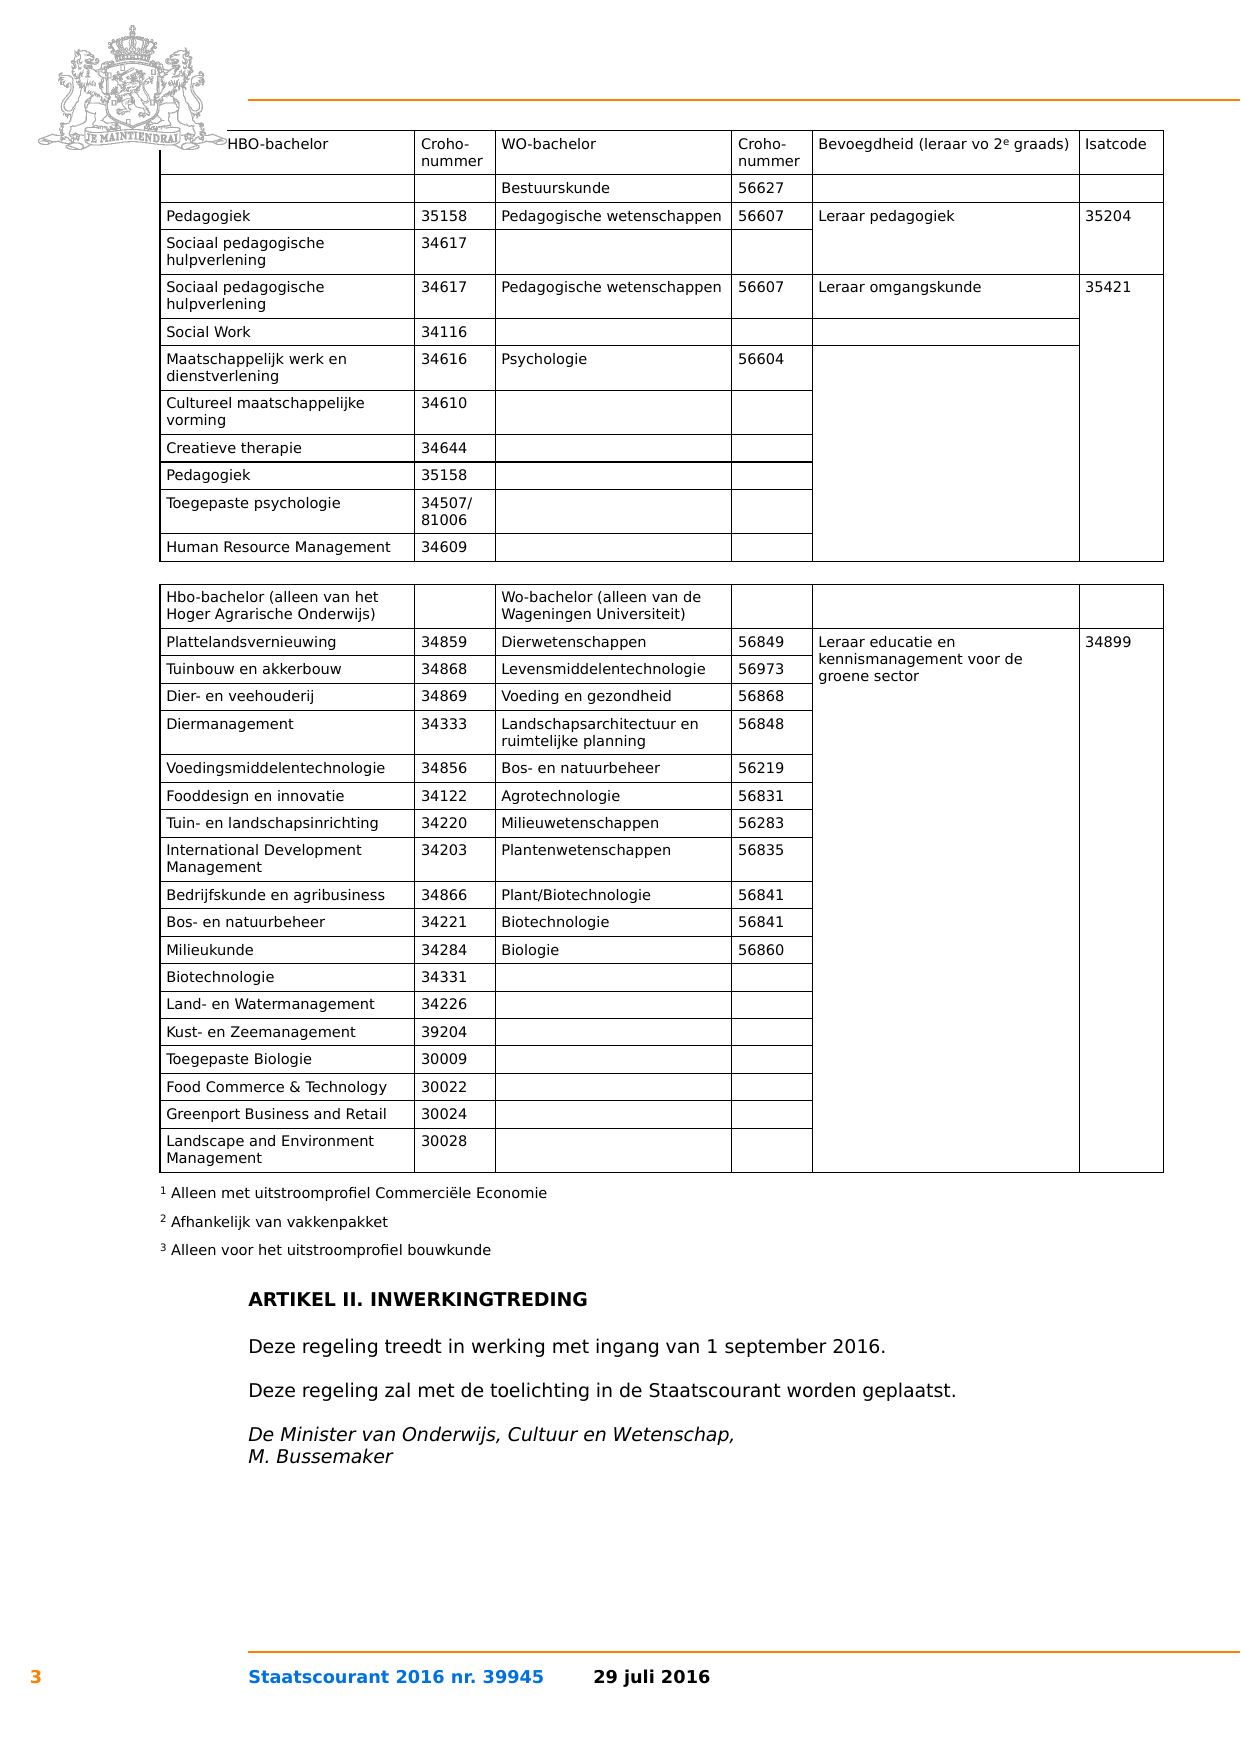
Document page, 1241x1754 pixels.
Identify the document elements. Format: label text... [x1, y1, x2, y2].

table_header Croho-nummer [732, 131, 812, 174]
table_cell [813, 346, 1079, 561]
table_cell [496, 1101, 731, 1127]
table_cell [496, 964, 731, 991]
table_cell 56973 [732, 656, 812, 683]
table_cell [732, 1129, 812, 1172]
table_cell Cultureel maatschappelijke vorming [161, 391, 414, 434]
table_cell Psychologie [496, 346, 731, 389]
table_cell Tuinbouw en akkerbouw [161, 656, 414, 683]
table_cell [732, 534, 812, 561]
table_cell 34899 [1080, 629, 1163, 1172]
table_cell 56604 [732, 346, 812, 389]
table_cell 35158 [415, 463, 495, 489]
table_cell Landschapsarchitectuur en ruimtelijke planning [496, 711, 731, 754]
table_header [732, 585, 812, 628]
table_cell 34856 [415, 755, 495, 782]
table_cell [732, 992, 812, 1018]
table_cell Greenport Business and Retail [161, 1101, 414, 1127]
table_cell 56607 [732, 203, 812, 229]
table_cell 34203 [415, 838, 495, 881]
table_cell [813, 175, 1079, 202]
text De Minister van Onderwijs, Cultuur en Wetenschap, M. Bussemaker [248, 1424, 1163, 1468]
table_cell Biologie [496, 937, 731, 963]
table_cell Leraar educatie en kennismanagement voor de groene sector [813, 629, 1079, 1172]
table_cell 30024 [415, 1101, 495, 1127]
table_cell 34644 [415, 435, 495, 461]
table_cell 34866 [415, 882, 495, 908]
table_cell Milieukunde [161, 937, 414, 963]
table_cell Toegepaste Biologie [161, 1046, 414, 1073]
table_cell 34122 [415, 783, 495, 809]
table_cell Bestuurskunde [496, 175, 731, 202]
table_cell [732, 435, 812, 461]
table_cell Voedingsmiddelentechnologie [161, 755, 414, 782]
table_cell 56841 [732, 909, 812, 936]
table_cell 56219 [732, 755, 812, 782]
table_cell [732, 319, 812, 345]
table_cell 56607 [732, 275, 812, 318]
table_header Hbo-bachelor (alleen van het Hoger Agrarische Onderwijs) [161, 585, 414, 628]
table_cell Dier- en veehouderij [161, 684, 414, 710]
table_header [813, 585, 1079, 628]
table_cell Milieuwetenschappen [496, 810, 731, 837]
table_cell Pedagogische wetenschappen [496, 275, 731, 318]
table_cell 34331 [415, 964, 495, 991]
table_cell Sociaal pedagogische hulpverlening [161, 275, 414, 318]
table_cell [496, 1019, 731, 1045]
table_cell Toegepaste psychologie [161, 490, 414, 533]
table_cell [496, 1046, 731, 1073]
table_cell [732, 1046, 812, 1073]
table_cell Maatschappelijk werk en dienstverlening [161, 346, 414, 389]
table_cell [496, 319, 731, 345]
table_cell 35158 [415, 203, 495, 229]
table_cell Landscape and Environment Management [161, 1129, 414, 1172]
table_header HBO-bachelor [161, 131, 414, 174]
table_cell Food Commerce & Technology [161, 1074, 414, 1100]
table_cell [1080, 175, 1163, 202]
table_cell Pedagogiek [161, 463, 414, 489]
table_cell 34869 [415, 684, 495, 710]
table_cell Kust- en Zeemanagement [161, 1019, 414, 1045]
table_cell 34609 [415, 534, 495, 561]
text Deze regeling zal met de toelichting in de Staatscourant worden geplaatst. [248, 1380, 1163, 1402]
table_cell 34507/ 81006 [415, 490, 495, 533]
table_cell [496, 463, 731, 489]
table_cell Plant/Biotechnologie [496, 882, 731, 908]
subtitle ARTIKEL II. INWERKINGTREDING [248, 1289, 1163, 1311]
table_cell [415, 175, 495, 202]
table_cell Creatieve therapie [161, 435, 414, 461]
table_header Bevoegdheid (leraar vo 2e graads) [813, 131, 1079, 174]
table_cell 56835 [732, 838, 812, 881]
table_header Isatcode [1080, 131, 1163, 174]
table_cell [496, 230, 731, 273]
table_cell [732, 490, 812, 533]
table_cell Fooddesign en innovatie [161, 783, 414, 809]
text Deze regeling treedt in werking met ingang van 1 september 2016. [248, 1336, 1163, 1358]
table_cell [496, 435, 731, 461]
table_cell Land- en Watermanagement [161, 992, 414, 1018]
table_header [415, 585, 495, 628]
table_cell 30009 [415, 1046, 495, 1073]
table_cell 34116 [415, 319, 495, 345]
table_cell Agrotechnologie [496, 783, 731, 809]
table_cell Biotechnologie [496, 909, 731, 936]
table_cell 34220 [415, 810, 495, 837]
table_cell 30028 [415, 1129, 495, 1172]
table_cell 35421 [1080, 275, 1163, 561]
table_cell [496, 490, 731, 533]
table_cell [732, 964, 812, 991]
table_cell 34221 [415, 909, 495, 936]
table_cell 34617 [415, 230, 495, 273]
table_cell Plattelandsvernieuwing [161, 629, 414, 655]
table_cell 35204 [1080, 203, 1163, 273]
table_cell [732, 1101, 812, 1127]
table_cell Pedagogische wetenschappen [496, 203, 731, 229]
table_header Wo-bachelor (alleen van de Wageningen Universiteit) [496, 585, 731, 628]
table_cell 56831 [732, 783, 812, 809]
picture [38, 25, 227, 150]
table_cell 34859 [415, 629, 495, 655]
table_cell 56849 [732, 629, 812, 655]
table_cell [732, 1074, 812, 1100]
table_cell Bedrijfskunde en agribusiness [161, 882, 414, 908]
table_cell [496, 534, 731, 561]
table_cell 56627 [732, 175, 812, 202]
table_cell Social Work [161, 319, 414, 345]
table_cell 34284 [415, 937, 495, 963]
table_header WO-bachelor [496, 131, 731, 174]
table_cell Sociaal pedagogische hulpverlening [161, 230, 414, 273]
table_cell Plantenwetenschappen [496, 838, 731, 881]
table_cell [496, 391, 731, 434]
table_cell 30022 [415, 1074, 495, 1100]
table_cell 1 Alleen met uitstroomprofiel Commerciële Economie 2 Afhankelijk van vakkenpakket 3 Alleen voor het uitstroomprofiel bouwkunde [160, 1173, 1163, 1259]
table_cell Voeding en gezondheid [496, 684, 731, 710]
table_cell Leraar pedagogiek [813, 203, 1079, 273]
table_cell 56860 [732, 937, 812, 963]
table_cell 34617 [415, 275, 495, 318]
table_cell Levensmiddelentechnologie [496, 656, 731, 683]
table_cell 34333 [415, 711, 495, 754]
table_cell [732, 1019, 812, 1045]
table_cell Dierwetenschappen [496, 629, 731, 655]
table_cell [496, 1129, 731, 1172]
table_cell Pedagogiek [161, 203, 414, 229]
table_cell 34226 [415, 992, 495, 1018]
table_cell [732, 391, 812, 434]
table_cell 34610 [415, 391, 495, 434]
table_cell Bos- en natuurbeheer [496, 755, 731, 782]
table_cell [732, 463, 812, 489]
table_cell 56868 [732, 684, 812, 710]
table_cell 56848 [732, 711, 812, 754]
table_cell [496, 992, 731, 1018]
table_cell Bos- en natuurbeheer [161, 909, 414, 936]
table_cell 34868 [415, 656, 495, 683]
table_header Croho-nummer [415, 131, 495, 174]
table_cell [732, 230, 812, 273]
table_header [1080, 585, 1163, 628]
table_cell Leraar omgangskunde [813, 275, 1079, 318]
table_cell International Development Management [161, 838, 414, 881]
table_cell Human Resource Management [161, 534, 414, 561]
table_cell 39204 [415, 1019, 495, 1045]
table_cell Biotechnologie [161, 964, 414, 991]
table_cell [813, 319, 1079, 345]
table_cell 34616 [415, 346, 495, 389]
table_cell [161, 175, 414, 202]
table_cell [496, 1074, 731, 1100]
table_cell 56283 [732, 810, 812, 837]
table_cell Tuin- en landschapsinrichting [161, 810, 414, 837]
table_cell 56841 [732, 882, 812, 908]
table_cell Diermanagement [161, 711, 414, 754]
